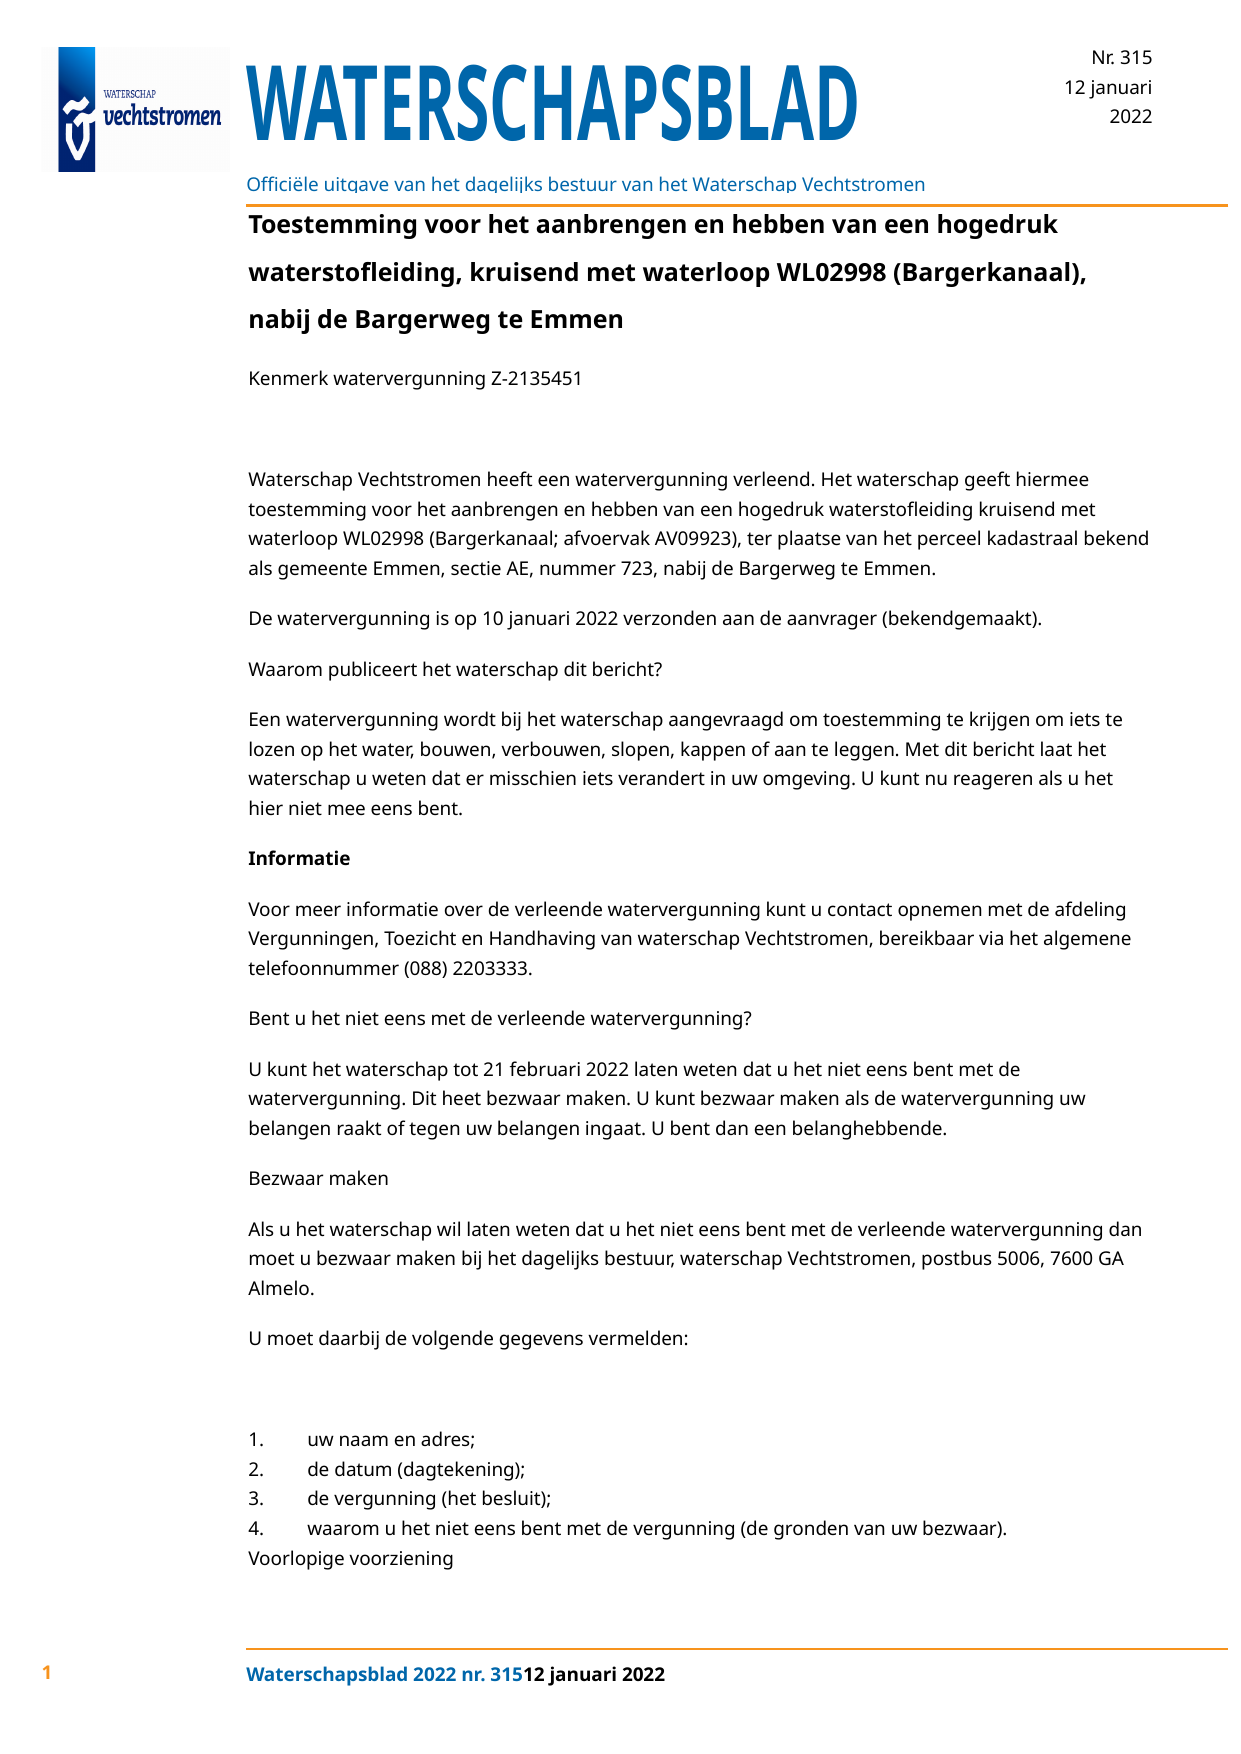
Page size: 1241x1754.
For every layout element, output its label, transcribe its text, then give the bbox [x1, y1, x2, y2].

text Informatie [248, 846, 1152, 871]
list uw naam en adres; [248, 1426, 1152, 1452]
list de datum (dagtekening); [248, 1456, 1152, 1482]
text U kunt het waterschap tot 21 februari 2022 laten weten dat u het niet eens bent met de watervergunning. Dit heet bezwaar maken. U kunt bezwaar maken als de watervergunning uw belangen raakt of tegen uw belangen ingaat. U bent dan een belanghebbende. [248, 1056, 1152, 1141]
text Een watervergunning wordt bij het waterschap aangevraagd om toestemming te krijgen om iets te lozen op het water, bouwen, verbouwen, slopen, kappen of aan te leggen. Met dit bericht laat het waterschap u weten dat er misschien iets verandert in uw omgeving. U kunt nu reageren als u het hier niet mee eens bent. [248, 706, 1152, 821]
picture [41, 47, 231, 172]
text Toestemming voor het aanbrengen en hebben van een hogedruk waterstofleiding, kruisend met waterloop WL02998 (Bargerkanaal), nabij de Bargerweg te Emmen [248, 207, 1152, 336]
list de vergunning (het besluit); [248, 1486, 1152, 1511]
text Voor meer informatie over de verleende watervergunning kunt u contact opnemen met de afdeling Vergunningen, Toezicht en Handhaving van waterschap Vechtstromen, bereikbaar via het algemene telefoonnummer (088) 2203333. [248, 896, 1152, 981]
text Kenmerk watervergunning Z-2135451 [248, 366, 1152, 391]
text Waarom publiceert het waterschap dit bericht? [248, 656, 1152, 682]
list waarom u het niet eens bent met de vergunning (de gronden van uw bezwaar). [248, 1515, 1152, 1541]
text Bezwaar maken [248, 1166, 1152, 1191]
text Als u het waterschap wil laten weten dat u het niet eens bent met de verleende watervergunning dan moet u bezwaar maken bij het dagelijks bestuur, waterschap Vechtstromen, postbus 5006, 7600 GA Almelo. [248, 1216, 1152, 1301]
text Waterschap Vechtstromen heeft een watervergunning verleend. Het waterschap geeft hiermee toestemming voor het aanbrengen en hebben van een hogedruk waterstofleiding kruisend met waterloop WL02998 (Bargerkanaal; afvoervak AV09923), ter plaatse van het perceel kadastraal bekend als gemeente Emmen, sectie AE, nummer 723, nabij de Bargerweg te Emmen. [248, 466, 1152, 581]
text Bent u het niet eens met de verleende watervergunning? [248, 1006, 1152, 1031]
text U moet daarbij de volgende gegevens vermelden: [248, 1326, 1152, 1351]
text Voorlopige voorziening [248, 1545, 1152, 1570]
text De watervergunning is op 10 januari 2022 verzonden aan de aanvrager (bekendgemaakt). [248, 606, 1152, 631]
